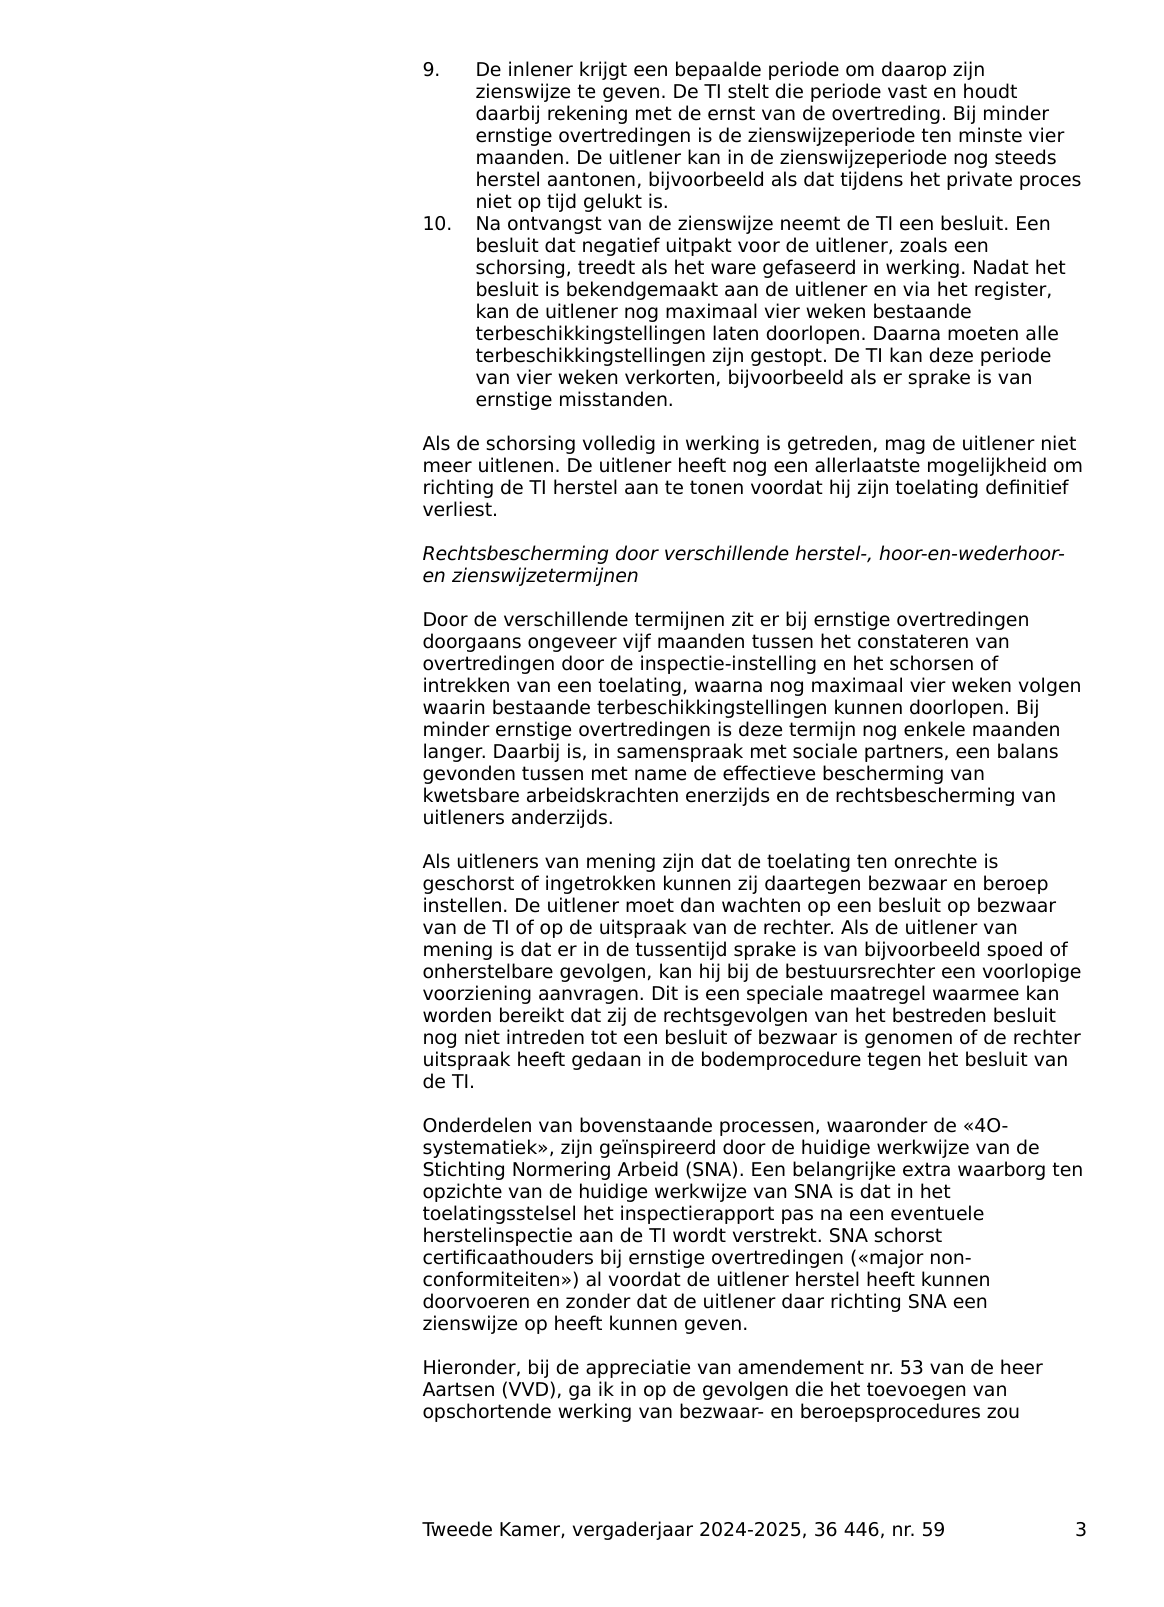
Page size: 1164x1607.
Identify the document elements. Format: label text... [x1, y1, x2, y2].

text Onderdelen van bovenstaande processen, waaronder de «4O-systematiek», zijn geïnspireerd door de huidige werkwijze van de Stichting Normering Arbeid (SNA). Een belangrijke extra waarborg ten opzichte van de huidige werkwijze van SNA is dat in het toelatingsstelsel het inspectierapport pas na een eventuele herstelinspectie aan de TI wordt verstrekt. SNA schorst certificaathouders bij ernstige overtredingen («major non-conformiteiten») al voordat de uitlener herstel heeft kunnen doorvoeren en zonder dat de uitlener daar richting SNA een zienswijze op heeft kunnen geven. [422, 1115, 1087, 1335]
text Als uitleners van mening zijn dat de toelating ten onrechte is geschorst of ingetrokken kunnen zij daartegen bezwaar en beroep instellen. De uitlener moet dan wachten op een besluit op bezwaar van de TI of op de uitspraak van de rechter. Als de uitlener van mening is dat er in de tussentijd sprake is van bijvoorbeeld spoed of onherstelbare gevolgen, kan hij bij de bestuursrechter een voorlopige voorziening aanvragen. Dit is een speciale maatregel waarmee kan worden bereikt dat zij de rechtsgevolgen van het bestreden besluit nog niet intreden tot een besluit of bezwaar is genomen of de rechter uitspraak heeft gedaan in de bodemprocedure tegen het besluit van de TI. [422, 851, 1087, 1093]
text 10. Na ontvangst van de zienswijze neemt de TI een besluit. Een besluit dat negatief uitpakt voor de uitlener, zoals een schorsing, treedt als het ware gefaseerd in werking. Nadat het besluit is bekendgemaakt aan de uitlener en via het register, kan de uitlener nog maximaal vier weken bestaande terbeschikkingstellingen laten doorlopen. Daarna moeten alle terbeschikkingstellingen zijn gestopt. De TI kan deze periode van vier weken verkorten, bijvoorbeeld als er sprake is van ernstige misstanden. [422, 213, 1087, 411]
text 9. De inlener krijgt een bepaalde periode om daarop zijn zienswijze te geven. De TI stelt die periode vast en houdt daarbij rekening met de ernst van de overtreding. Bij minder ernstige overtredingen is de zienswijzeperiode ten minste vier maanden. De uitlener kan in de zienswijzeperiode nog steeds herstel aantonen, bijvoorbeeld als dat tijdens het private proces niet op tijd gelukt is. [422, 59, 1087, 213]
text Hieronder, bij de appreciatie van amendement nr. 53 van de heer Aartsen (VVD), ga ik in op de gevolgen die het toevoegen van opschortende werking van bezwaar- en beroepsprocedures zou [422, 1357, 1087, 1423]
subtitle Rechtsbescherming door verschillende herstel-, hoor-en-wederhoor- en zienswijzetermijnen [422, 543, 1087, 587]
text Als de schorsing volledig in werking is getreden, mag de uitlener niet meer uitlenen. De uitlener heeft nog een allerlaatste mogelijkheid om richting de TI herstel aan te tonen voordat hij zijn toelating definitief verliest. [422, 433, 1087, 521]
text Door de verschillende termijnen zit er bij ernstige overtredingen doorgaans ongeveer vijf maanden tussen het constateren van overtredingen door de inspectie-instelling en het schorsen of intrekken van een toelating, waarna nog maximaal vier weken volgen waarin bestaande terbeschikkingstellingen kunnen doorlopen. Bij minder ernstige overtredingen is deze termijn nog enkele maanden langer. Daarbij is, in samenspraak met sociale partners, een balans gevonden tussen met name de effectieve bescherming van kwetsbare arbeidskrachten enerzijds en de rechtsbescherming van uitleners anderzijds. [422, 609, 1087, 829]
